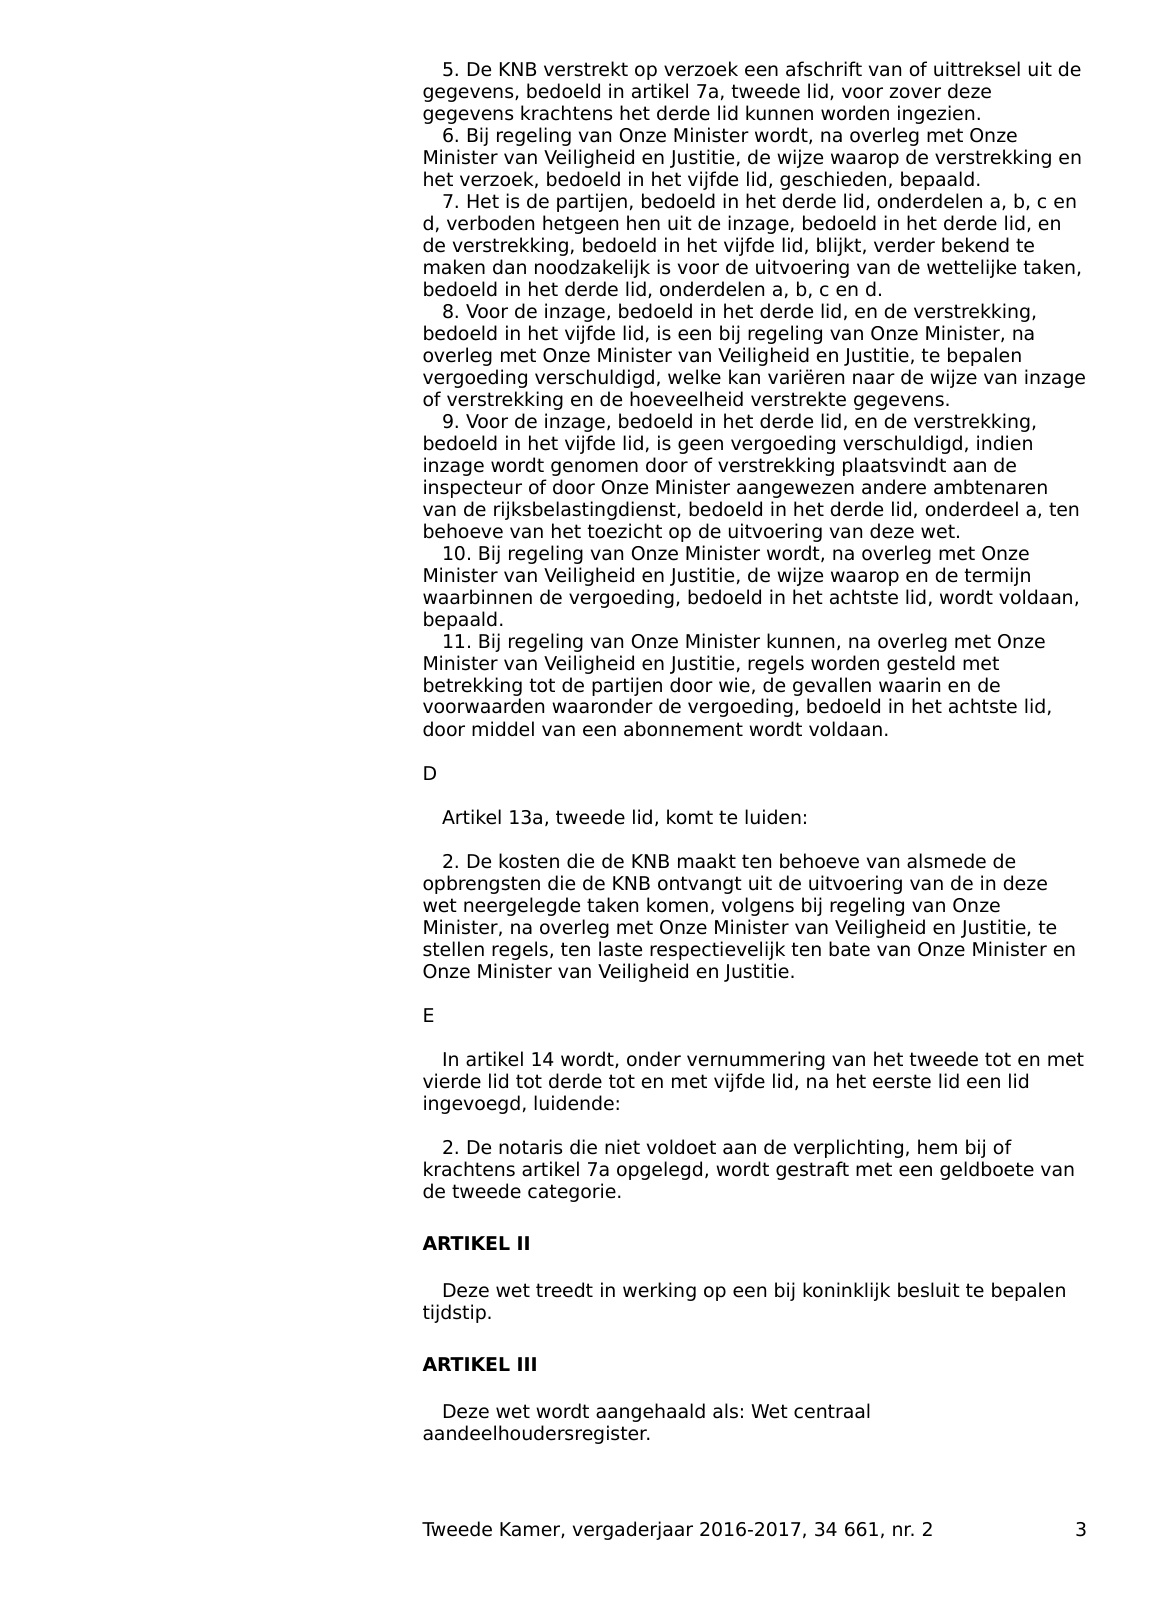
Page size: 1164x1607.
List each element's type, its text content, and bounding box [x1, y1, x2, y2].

text 6. Bij regeling van Onze Minister wordt, na overleg met Onze Minister van Veiligheid en Justitie, de wijze waarop de verstrekking en het verzoek, bedoeld in het vijfde lid, geschieden, bepaald. [422, 125, 1087, 191]
text 8. Voor de inzage, bedoeld in het derde lid, en de verstrekking, bedoeld in het vijfde lid, is een bij regeling van Onze Minister, na overleg met Onze Minister van Veiligheid en Justitie, te bepalen vergoeding verschuldigd, welke kan variëren naar de wijze van inzage of verstrekking en de hoeveelheid verstrekte gegevens. [422, 301, 1087, 411]
text In artikel 14 wordt, onder vernummering van het tweede tot en met vierde lid tot derde tot en met vijfde lid, na het eerste lid een lid ingevoegd, luidende: [422, 1049, 1087, 1115]
text Artikel 13a, tweede lid, komt te luiden: [422, 807, 1087, 829]
subtitle ARTIKEL III [422, 1354, 1087, 1376]
text 9. Voor de inzage, bedoeld in het derde lid, en de verstrekking, bedoeld in het vijfde lid, is geen vergoeding verschuldigd, indien inzage wordt genomen door of verstrekking plaatsvindt aan de inspecteur of door Onze Minister aangewezen andere ambtenaren van de rijksbelastingdienst, bedoeld in het derde lid, onderdeel a, ten behoeve van het toezicht op de uitvoering van deze wet. [422, 411, 1087, 543]
text E [422, 1005, 1087, 1027]
text D [422, 763, 1087, 784]
text 11. Bij regeling van Onze Minister kunnen, na overleg met Onze Minister van Veiligheid en Justitie, regels worden gesteld met betrekking tot de partijen door wie, de gevallen waarin en de voorwaarden waaronder de vergoeding, bedoeld in het achtste lid, door middel van een abonnement wordt voldaan. [422, 631, 1087, 740]
text 7. Het is de partijen, bedoeld in het derde lid, onderdelen a, b, c en d, verboden hetgeen hen uit de inzage, bedoeld in het derde lid, en de verstrekking, bedoeld in het vijfde lid, blijkt, verder bekend te maken dan noodzakelijk is voor de uitvoering van de wettelijke taken, bedoeld in het derde lid, onderdelen a, b, c en d. [422, 191, 1087, 301]
text 5. De KNB verstrekt op verzoek een afschrift van of uittreksel uit de gegevens, bedoeld in artikel 7a, tweede lid, voor zover deze gegevens krachtens het derde lid kunnen worden ingezien. [422, 59, 1087, 125]
text 2. De notaris die niet voldoet aan de verplichting, hem bij of krachtens artikel 7a opgelegd, wordt gestraft met een geldboete van de tweede categorie. [422, 1137, 1087, 1203]
subtitle ARTIKEL II [422, 1233, 1087, 1255]
text Deze wet wordt aangehaald als: Wet centraal aandeelhoudersregister. [422, 1401, 1087, 1445]
text 2. De kosten die de KNB maakt ten behoeve van alsmede de opbrengsten die de KNB ontvangt uit de uitvoering van de in deze wet neergelegde taken komen, volgens bij regeling van Onze Minister, na overleg met Onze Minister van Veiligheid en Justitie, te stellen regels, ten laste respectievelijk ten bate van Onze Minister en Onze Minister van Veiligheid en Justitie. [422, 851, 1087, 983]
text 10. Bij regeling van Onze Minister wordt, na overleg met Onze Minister van Veiligheid en Justitie, de wijze waarop en de termijn waarbinnen de vergoeding, bedoeld in het achtste lid, wordt voldaan, bepaald. [422, 543, 1087, 631]
text Deze wet treedt in werking op een bij koninklijk besluit te bepalen tijdstip. [422, 1280, 1087, 1324]
